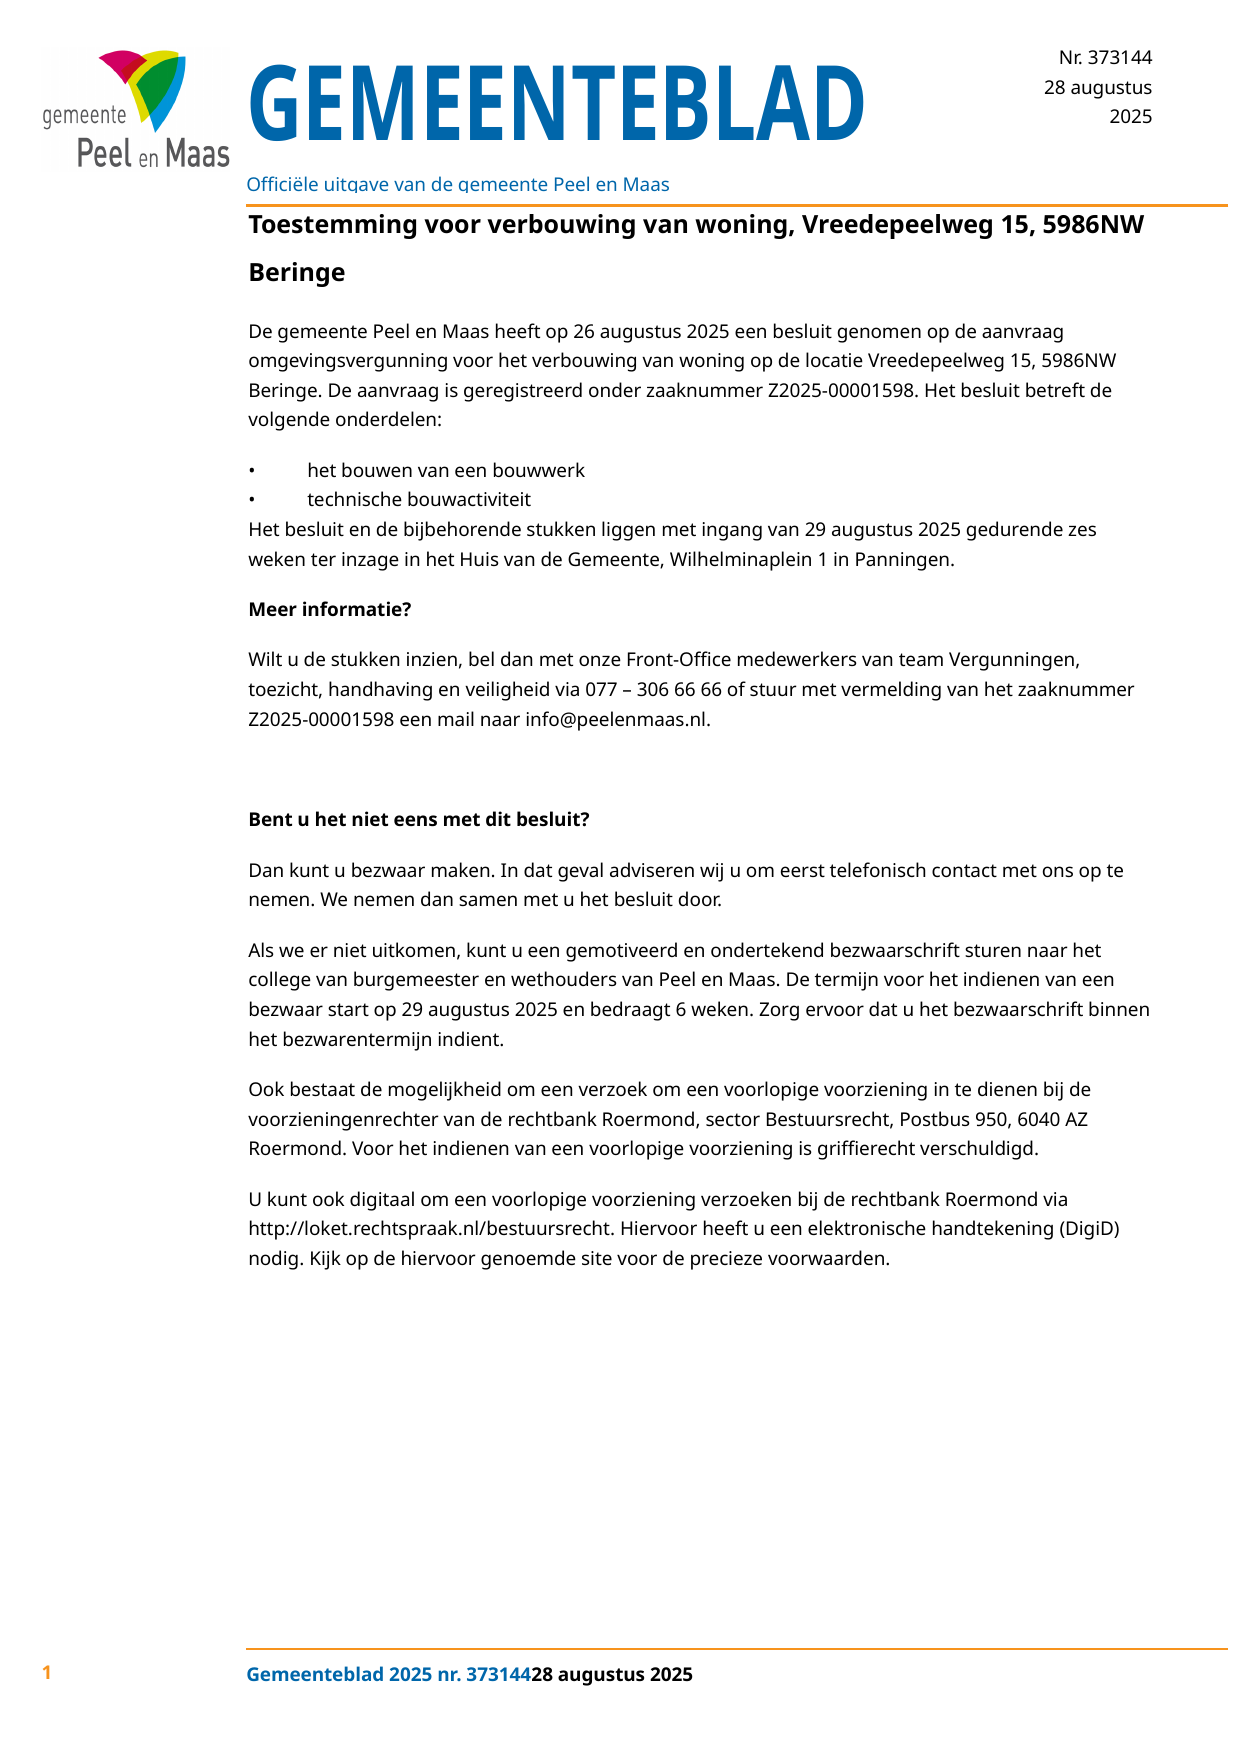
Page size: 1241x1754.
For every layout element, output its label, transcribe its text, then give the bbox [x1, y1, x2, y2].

text Als we er niet uitkomen, kunt u een gemotiveerd en ondertekend bezwaarschrift sturen naar het college van burgemeester en wethouders van Peel en Maas. De termijn voor het indienen van een bezwaar start op 29 augustus 2025 en bedraagt 6 weken. Zorg ervoor dat u het bezwaarschrift binnen het bezwarentermijn indient. [248, 937, 1152, 1052]
text De gemeente Peel en Maas heeft op 26 augustus 2025 een besluit genomen op de aanvraag omgevingsvergunning voor het verbouwing van woning op de locatie Vreedepeelweg 15, 5986NW Beringe. De aanvraag is geregistreerd onder zaaknummer Z2025-00001598. Het besluit betreft de volgende onderdelen: [248, 318, 1152, 432]
text Bent u het niet eens met dit besluit? [248, 807, 1152, 832]
list het bouwen van een bouwwerk [248, 457, 1152, 483]
text Toestemming voor verbouwing van woning, Vreedepeelweg 15, 5986NW Beringe [248, 207, 1152, 288]
text Dan kunt u bezwaar maken. In dat geval adviseren wij u om eerst telefonisch contact met ons op te nemen. We nemen dan samen met u het besluit door. [248, 857, 1152, 912]
text Het besluit en de bijbehorende stukken liggen met ingang van 29 augustus 2025 gedurende zes weken ter inzage in het Huis van de Gemeente, Wilhelminaplein 1 in Panningen. [248, 516, 1152, 572]
text Wilt u de stukken inzien, bel dan met onze Front-Office medewerkers van team Vergunningen, toezicht, handhaving en veiligheid via 077 – 306 66 66 of stuur met vermelding van het zaaknummer Z2025-00001598 een mail naar info@peelenmaas.nl. [248, 647, 1152, 732]
list technische bouwactiviteit [248, 487, 1152, 512]
picture [41, 47, 231, 172]
text Ook bestaat de mogelijkheid om een verzoek om een voorlopige voorziening in te dienen bij de voorzieningenrechter van de rechtbank Roermond, sector Bestuursrecht, Postbus 950, 6040 AZ Roermond. Voor het indienen van een voorlopige voorziening is griffierecht verschuldigd. [248, 1076, 1152, 1161]
text U kunt ook digitaal om een voorlopige voorziening verzoeken bij de rechtbank Roermond via http://loket.rechtspraak.nl/bestuursrecht. Hiervoor heeft u een elektronische handtekening (DigiD) nodig. Kijk op de hiervoor genoemde site voor de precieze voorwaarden. [248, 1186, 1152, 1271]
text Meer informatie? [248, 596, 1152, 622]
